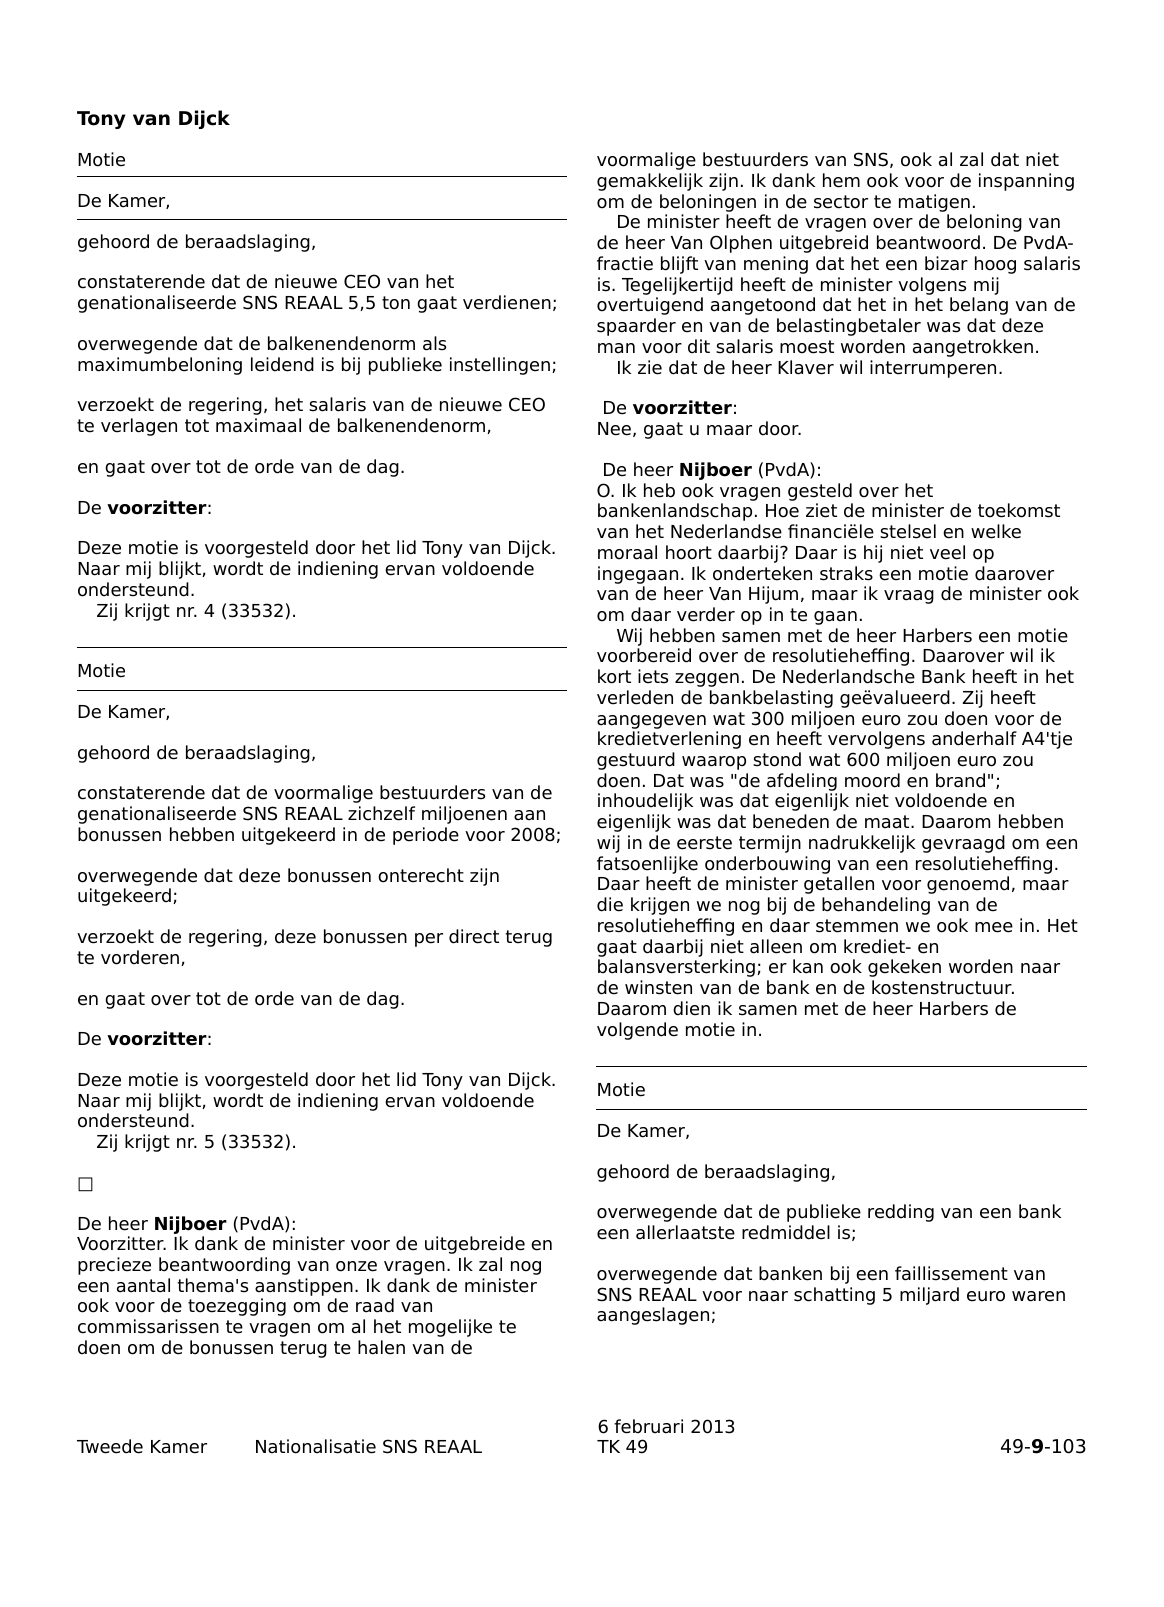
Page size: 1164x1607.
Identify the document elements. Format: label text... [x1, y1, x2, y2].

text overwegende dat de balkenendenorm als maximumbeloning leidend is bij publieke instellingen; [77, 334, 567, 375]
text en gaat over tot de orde van de dag. [77, 988, 567, 1009]
text Nee, gaat u maar door. [596, 419, 1087, 440]
text De Kamer, [77, 191, 567, 212]
text gehoord de beraadslaging, [77, 232, 567, 252]
text verzoekt de regering, het salaris van de nieuwe CEO te verlagen tot maximaal de balkenendenorm, [77, 395, 567, 437]
text De heer Nijboer (PvdA): [77, 1213, 567, 1234]
text overwegende dat de publieke redding van een bank een allerlaatste redmiddel is; [596, 1202, 1087, 1244]
text Deze motie is voorgesteld door het lid Tony van Dijck. Naar mij blijkt, wordt de indiening ervan voldoende ondersteund. [77, 1070, 567, 1132]
text De voorzitter: [77, 497, 567, 518]
text Zij krijgt nr. 4 (33532). [77, 600, 567, 621]
text De voorzitter: [596, 398, 1087, 419]
text gehoord de beraadslaging, [596, 1161, 1087, 1182]
text De voorzitter: [77, 1029, 567, 1050]
text Motie [596, 1080, 1087, 1101]
text verzoekt de regering, deze bonussen per direct terug te vorderen, [77, 927, 567, 968]
text overwegende dat banken bij een faillissement van SNS REAAL voor naar schatting 5 miljard euro waren aangeslagen; [596, 1264, 1087, 1326]
text Zij krijgt nr. 5 (33532). [77, 1132, 567, 1153]
text en gaat over tot de orde van de dag. [77, 457, 567, 477]
text De Kamer, [77, 702, 567, 722]
text Ik zie dat de heer Klaver wil interrumperen. [596, 357, 1087, 378]
text De Kamer, [596, 1121, 1087, 1141]
text voormalige bestuurders van SNS, ook al zal dat niet gemakkelijk zijn. Ik dank hem ook voor de inspanning om de beloningen in de sector te matigen. [596, 150, 1087, 212]
text Wij hebben samen met de heer Harbers een motie voorbereid over de resolutieheffing. Daarover wil ik kort iets zeggen. De Nederlandsche Bank heeft in het verleden de bankbelasting geëvalueerd. Zij heeft aangegeven wat 300 miljoen euro zou doen voor de kredietverlening en heeft vervolgens anderhalf A4'tje gestuurd waarop stond wat 600 miljoen euro zou doen. Dat was "de afdeling moord en brand"; inhoudelijk was dat eigenlijk niet voldoende en eigenlijk was dat beneden de maat. Daarom hebben wij in de eerste termijn nadrukkelijk gevraagd om een fatsoenlijke onderbouwing van een resolutieheffing. Daar heeft de minister getallen voor genoemd, maar die krijgen we nog bij de behandeling van de resolutieheffing en daar stemmen we ook mee in. Het gaat daarbij niet alleen om krediet- en balansversterking; er kan ook gekeken worden naar de winsten van de bank en de kostenstructuur. Daarom dien ik samen met de heer Harbers de volgende motie in. [596, 626, 1087, 1040]
text De heer Nijboer (PvdA): [596, 460, 1087, 480]
text Voorzitter. Ik dank de minister voor de uitgebreide en precieze beantwoording van onze vragen. Ik zal nog een aantal thema's aanstippen. Ik dank de minister ook voor de toezegging om de raad van commissarissen te vragen om al het mogelijke te doen om de bonussen terug te halen van de [77, 1234, 567, 1358]
text overwegende dat deze bonussen onterecht zijn uitgekeerd; [77, 865, 567, 907]
text gehoord de beraadslaging, [77, 742, 567, 763]
text Motie [77, 661, 567, 682]
text De minister heeft de vragen over de beloning van de heer Van Olphen uitgebreid beantwoord. De PvdA-fractie blijft van mening dat het een bizar hoog salaris is. Tegelijkertijd heeft de minister volgens mij overtuigend aangetoond dat het in het belang van de spaarder en van de belastingbetaler was dat deze man voor dit salaris moest worden aangetrokken. [596, 212, 1087, 357]
text Motie [77, 150, 567, 171]
text □ [77, 1173, 567, 1193]
text Deze motie is voorgesteld door het lid Tony van Dijck. Naar mij blijkt, wordt de indiening ervan voldoende ondersteund. [77, 538, 567, 600]
text constaterende dat de voormalige bestuurders van de genationaliseerde SNS REAAL zichzelf miljoenen aan bonussen hebben uitgekeerd in de periode voor 2008; [77, 783, 567, 845]
text O. Ik heb ook vragen gesteld over het bankenlandschap. Hoe ziet de minister de toekomst van het Nederlandse financiële stelsel en welke moraal hoort daarbij? Daar is hij niet veel op ingegaan. Ik onderteken straks een motie daarover van de heer Van Hijum, maar ik vraag de minister ook om daar verder op in te gaan. [596, 480, 1087, 626]
text constaterende dat de nieuwe CEO van het genationaliseerde SNS REAAL 5,5 ton gaat verdienen; [77, 272, 567, 314]
